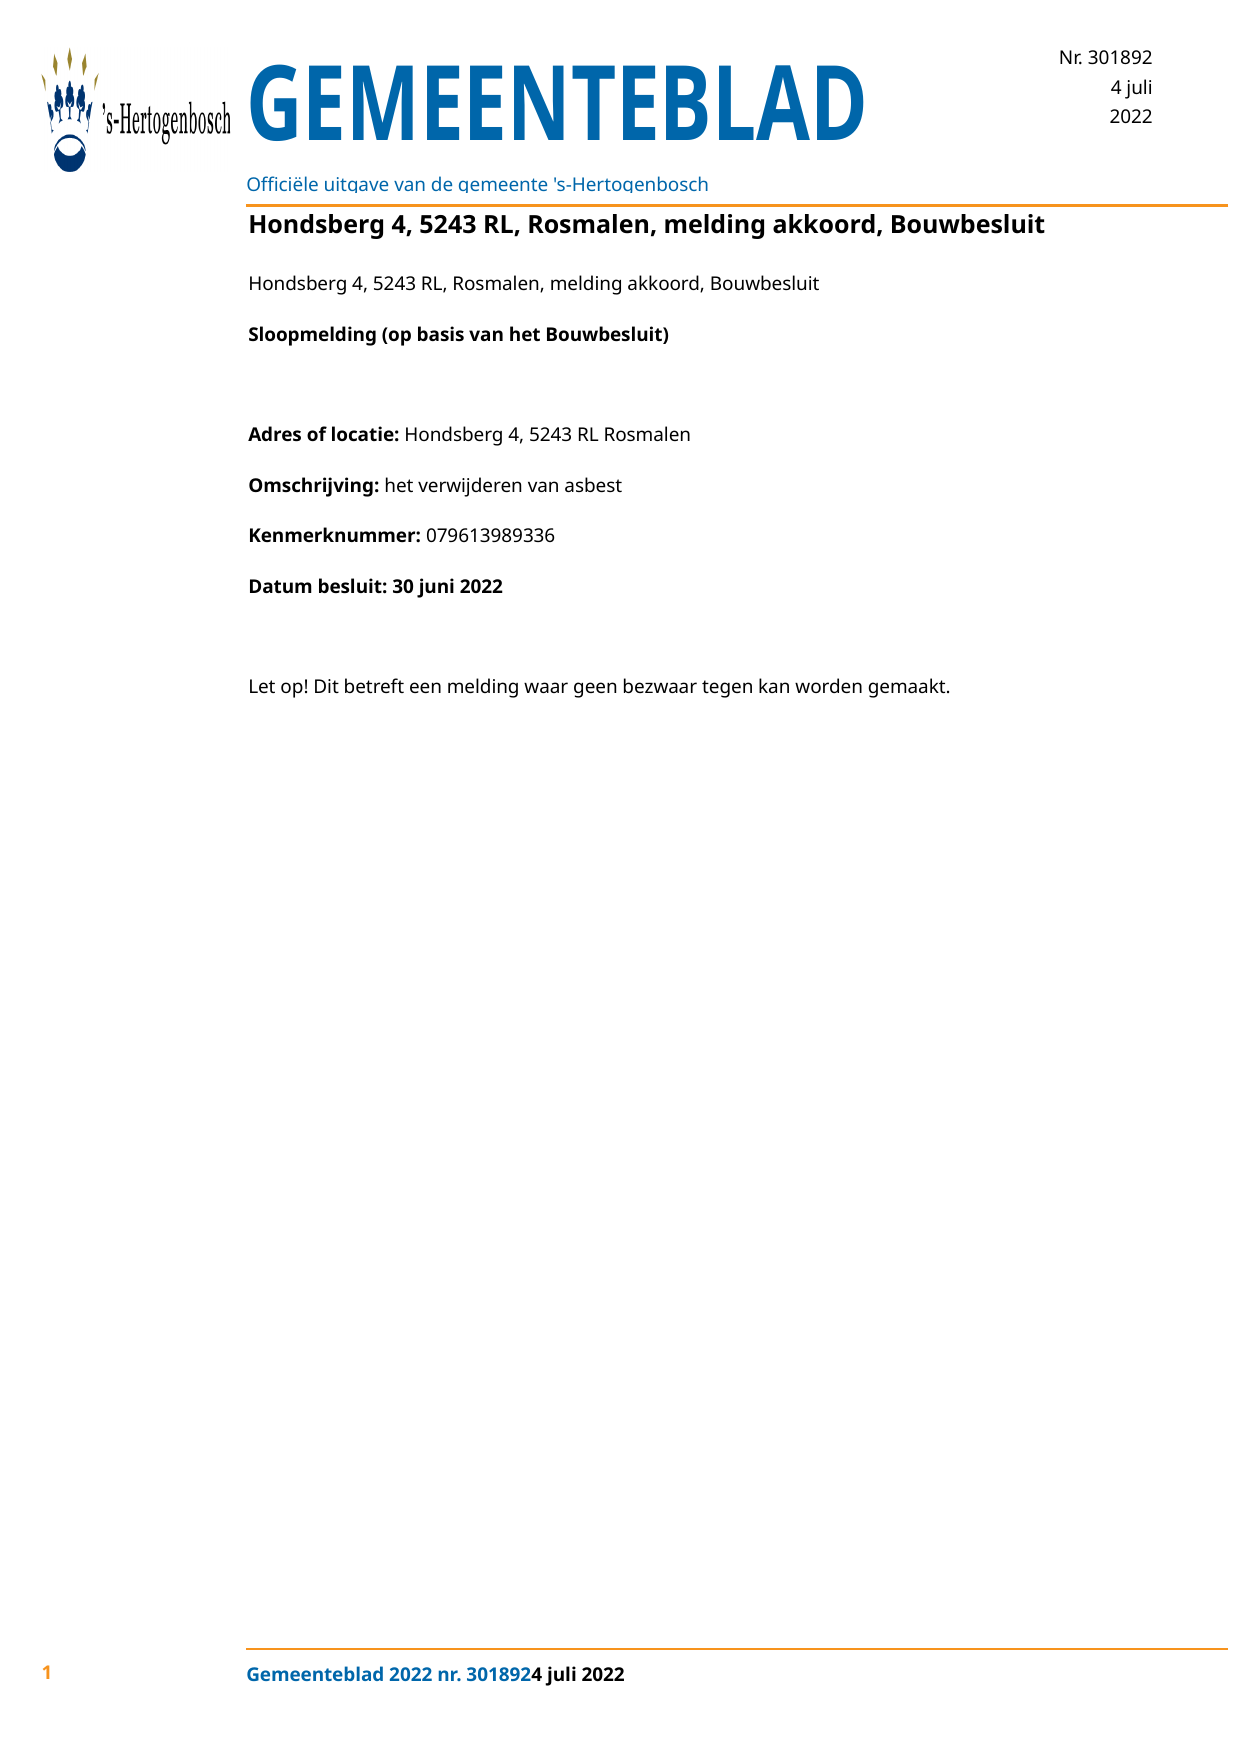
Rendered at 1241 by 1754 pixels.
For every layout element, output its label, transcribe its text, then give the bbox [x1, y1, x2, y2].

text Datum besluit: 30 juni 2022 [248, 573, 1152, 598]
picture [41, 47, 231, 172]
text Adres of locatie: Hondsberg 4, 5243 RL Rosmalen [248, 422, 1152, 447]
text Let op! Dit betreft een melding waar geen bezwaar tegen kan worden gemaakt. [248, 674, 1152, 699]
text Omschrijving: het verwijderen van asbest [248, 472, 1152, 498]
text Sloopmelding (op basis van het Bouwbesluit) [248, 321, 1152, 346]
text Kenmerknummer: 079613989336 [248, 522, 1152, 548]
text Hondsberg 4, 5243 RL, Rosmalen, melding akkoord, Bouwbesluit [248, 270, 1152, 296]
text Hondsberg 4, 5243 RL, Rosmalen, melding akkoord, Bouwbesluit [248, 207, 1152, 241]
